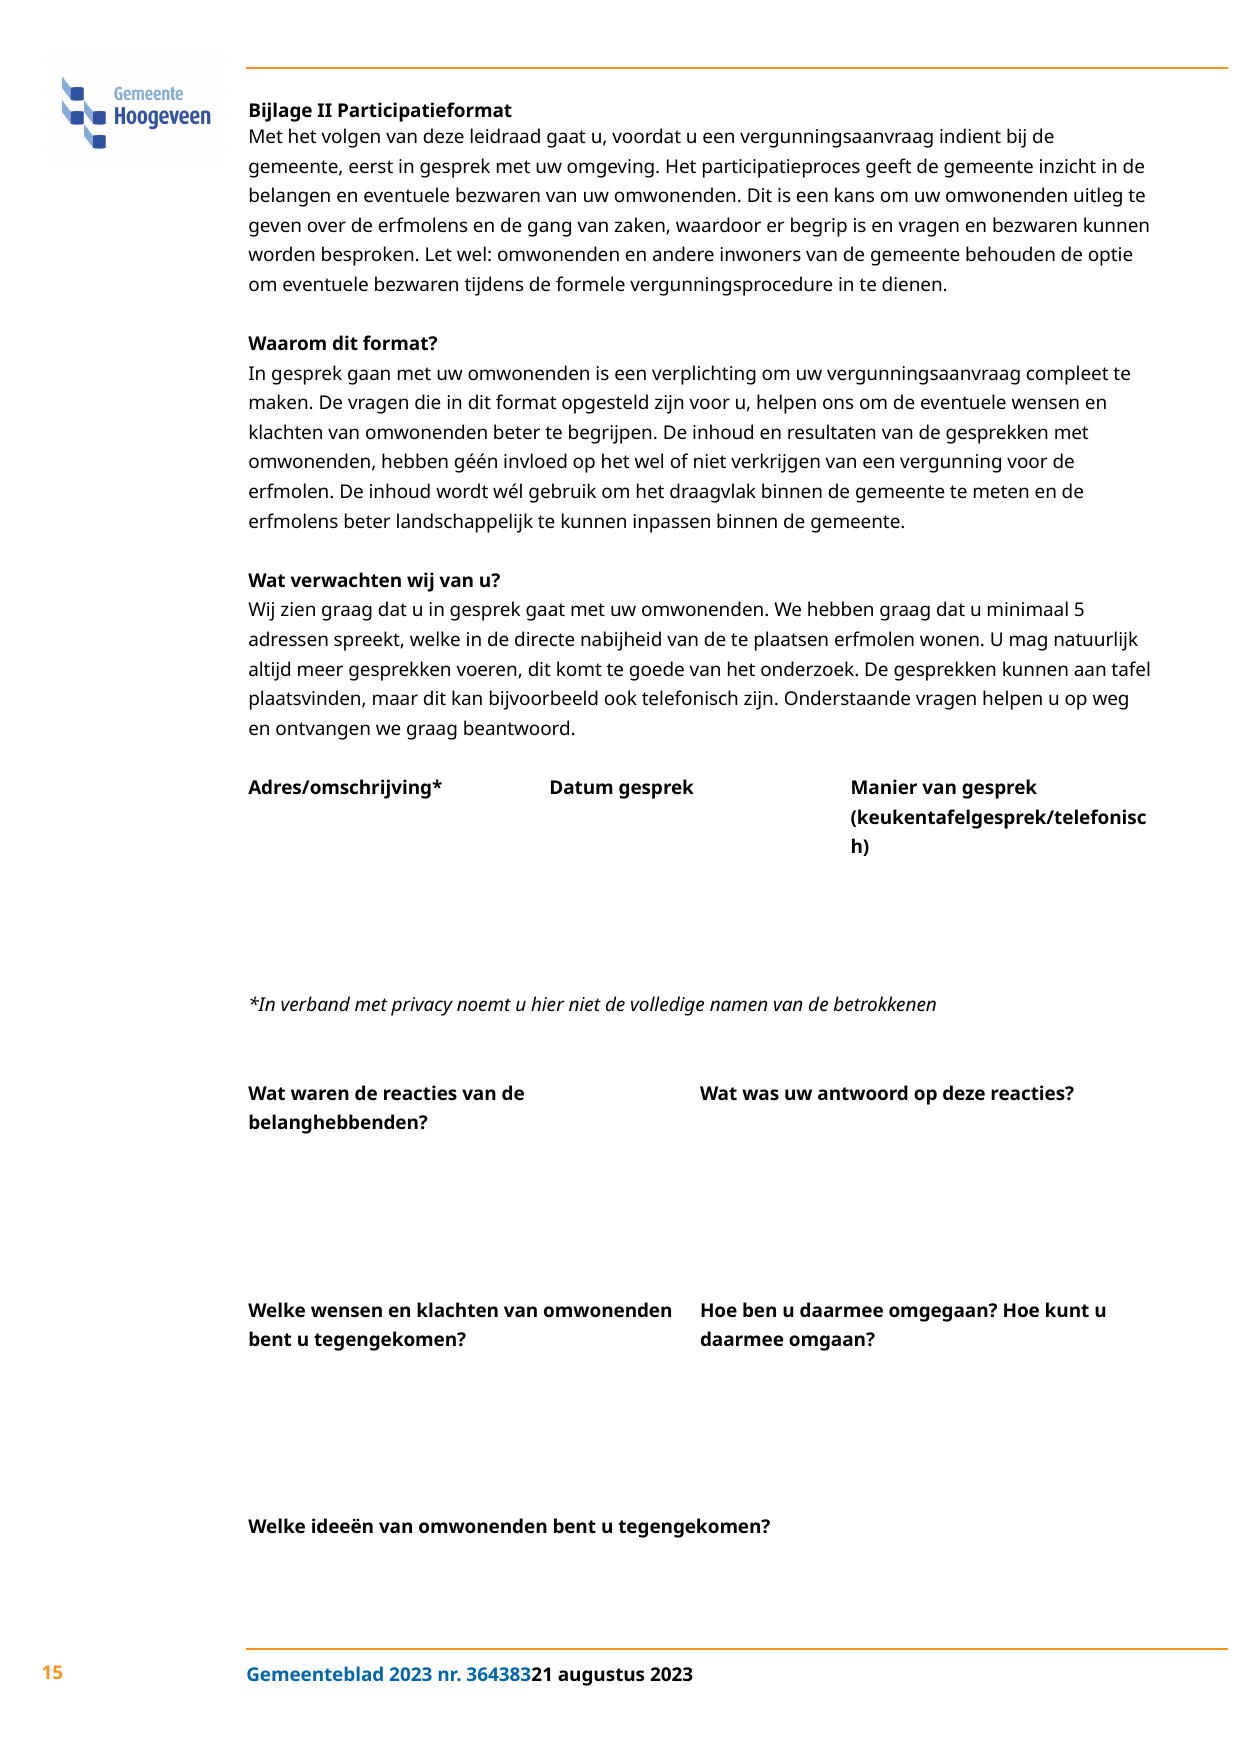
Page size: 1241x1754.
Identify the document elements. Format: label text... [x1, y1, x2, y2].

text Bijlage II Participatieformat [248, 95, 1152, 123]
table_header Datum gesprek [549, 774, 850, 859]
table_cell [850, 885, 1152, 911]
table_cell [700, 1187, 1152, 1212]
table_cell [549, 885, 850, 911]
table_header Adres/omschrijving* [248, 774, 549, 859]
table_cell [549, 911, 850, 936]
table_cell [248, 1429, 700, 1455]
text Waarom dit format? [248, 330, 1152, 356]
text Met het volgen van deze leidraad gaat u, voordat u een vergunningsaanvraag indient bij de gemeente, eerst in gesprek met uw omgeving. Het participatieproces geeft de gemeente inzicht in de belangen en eventuele bezwaren van uw omwonenden. Dit is een kans om uw omwonenden uitleg te geven over de erfmolens en de gang van zaken, waardoor er begrip is en vragen en bezwaren kunnen worden besproken. Let wel: omwonenden en andere inwoners van de gemeente behouden de optie om eventuele bezwaren tijdens de formele vergunningsprocedure in te dienen. [248, 123, 1152, 297]
table_cell [700, 1213, 1152, 1238]
table_cell [700, 1161, 1152, 1187]
table_header Wat was uw antwoord op deze reacties? [700, 1080, 1152, 1135]
text *In verband met privacy noemt u hier niet de volledige namen van de betrokkenen [248, 991, 1152, 1017]
table_cell [248, 1565, 1152, 1591]
table_header Wat waren de reacties van de belanghebbenden? [248, 1080, 700, 1135]
table_cell [850, 859, 1152, 885]
table_cell [248, 962, 549, 988]
table_cell [700, 1378, 1152, 1403]
table_cell [248, 1187, 700, 1212]
table_header Hoe ben u daarmee omgegaan? Hoe kunt u daarmee omgaan? [700, 1297, 1152, 1352]
table_cell [850, 962, 1152, 988]
table_cell [248, 1161, 700, 1187]
table_header Welke ideeën van omwonenden bent u tegengekomen? [248, 1514, 1152, 1539]
table_cell [248, 1378, 700, 1403]
table_cell [248, 1455, 700, 1481]
table_cell [248, 911, 549, 936]
table_cell [700, 1455, 1152, 1481]
table_cell [248, 859, 549, 885]
text Wij zien graag dat u in gesprek gaat met uw omwonenden. We hebben graag dat u minimaal 5 adressen spreekt, welke in de directe nabijheid van de te plaatsen erfmolen wonen. U mag natuurlijk altijd meer gesprekken voeren, dit komt te goede van het onderzoek. De gesprekken kunnen aan tafel plaatsvinden, maar dit kan bijvoorbeeld ook telefonisch zijn. Onderstaande vragen helpen u op weg en ontvangen we graag beantwoord. [248, 597, 1152, 741]
table_cell [700, 1352, 1152, 1378]
table_header Welke wensen en klachten van omwonenden bent u tegengekomen? [248, 1297, 700, 1352]
table_cell [700, 1238, 1152, 1264]
table_cell [700, 1135, 1152, 1161]
table_cell [248, 1135, 700, 1161]
text In gesprek gaan met uw omwonenden is een verplichting om uw vergunningsaanvraag compleet te maken. De vragen die in dit format opgesteld zijn voor u, helpen ons om de eventuele wensen en klachten van omwonenden beter te begrijpen. De inhoud en resultaten van de gesprekken met omwonenden, hebben géén invloed op het wel of niet verkrijgen van een vergunning voor de erfmolen. De inhoud wordt wél gebruik om het draagvlak binnen de gemeente te meten en de erfmolens beter landschappelijk te kunnen inpassen binnen de gemeente. [248, 360, 1152, 534]
table_cell [248, 1238, 700, 1264]
table_cell [248, 1213, 700, 1238]
table_cell [248, 885, 549, 911]
table_cell [549, 936, 850, 962]
table_cell [850, 911, 1152, 936]
table_header Manier van gesprek (keukentafelgesprek/telefonisch) [850, 774, 1152, 859]
table_cell [850, 936, 1152, 962]
table_cell [549, 962, 850, 988]
picture [41, 47, 231, 172]
table_cell [549, 859, 850, 885]
table_cell [248, 1539, 1152, 1565]
table_cell [700, 1404, 1152, 1429]
table_cell [248, 1404, 700, 1429]
text Wat verwachten wij van u? [248, 567, 1152, 593]
table_cell [248, 936, 549, 962]
table_cell [248, 1352, 700, 1378]
table_cell [700, 1429, 1152, 1455]
